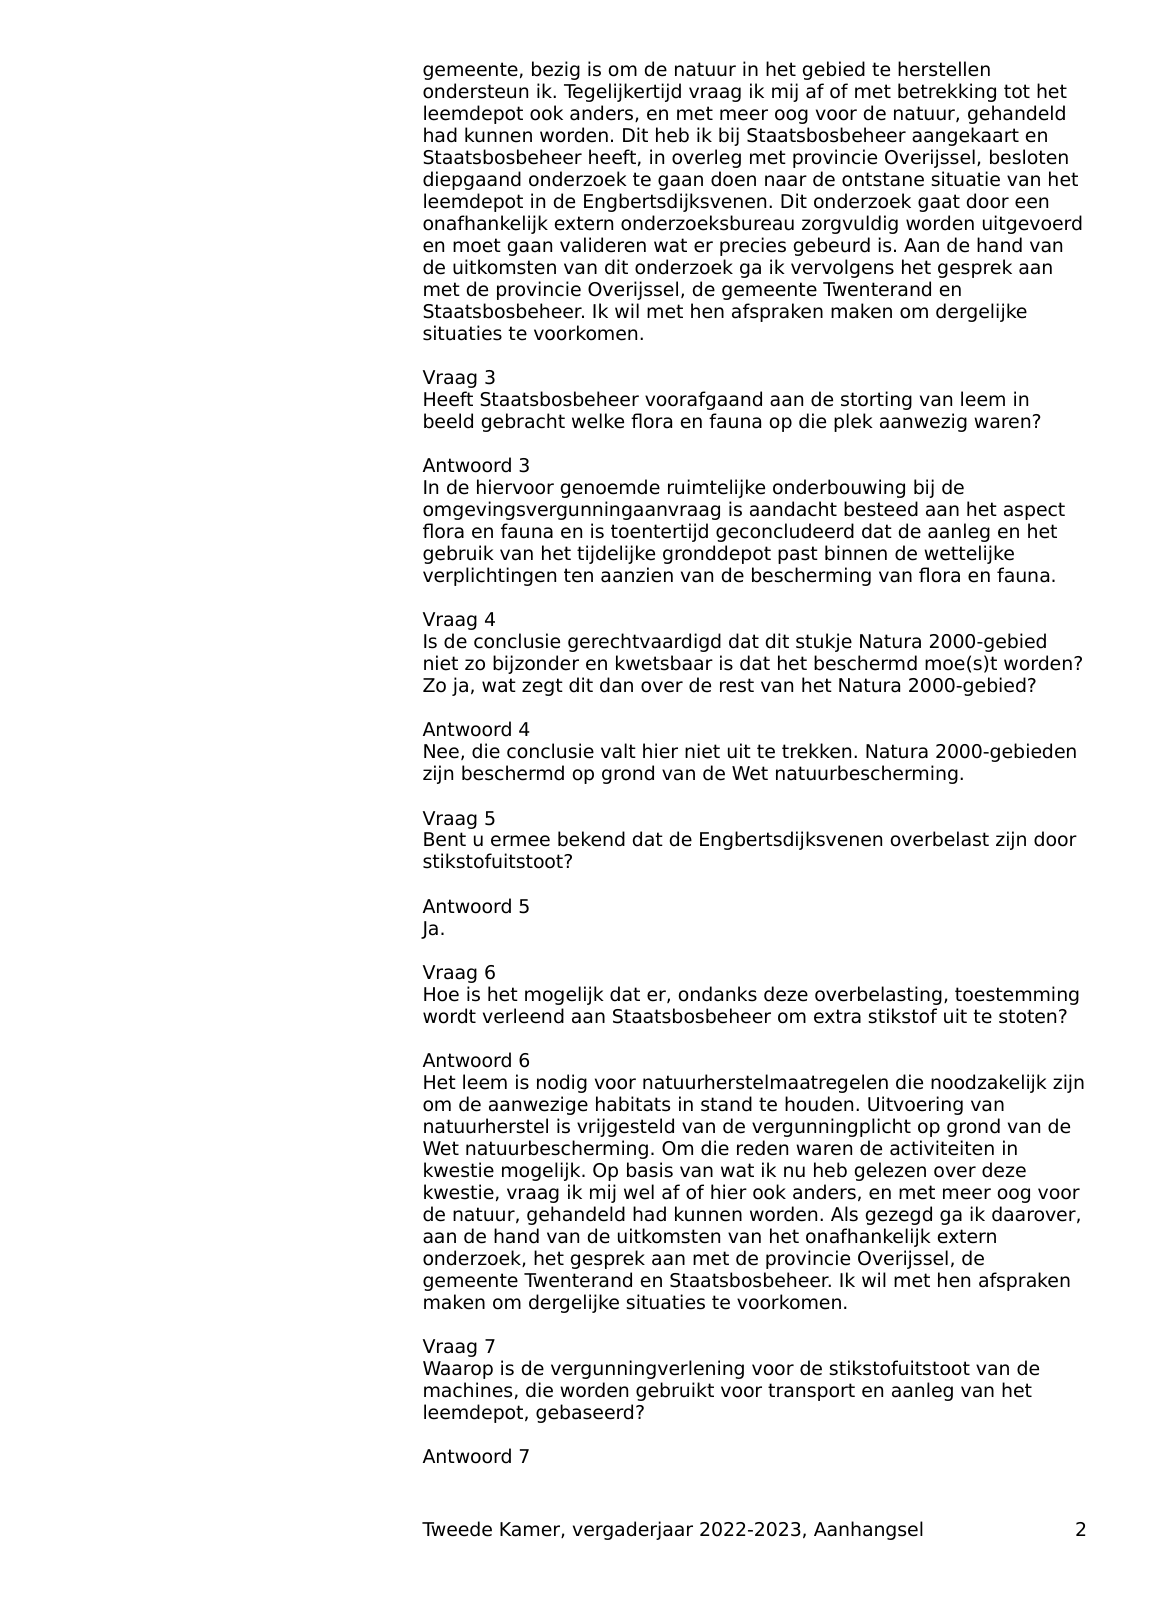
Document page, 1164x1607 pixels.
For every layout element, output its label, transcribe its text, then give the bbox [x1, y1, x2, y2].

text Antwoord 7 [422, 1446, 1087, 1468]
text Heeft Staatsbosbeheer voorafgaand aan de storting van leem in beeld gebracht welke flora en fauna op die plek aanwezig waren? [422, 389, 1087, 433]
text Is de conclusie gerechtvaardigd dat dit stukje Natura 2000-gebied niet zo bijzonder en kwetsbaar is dat het beschermd moe(s)t worden? Zo ja, wat zegt dit dan over de rest van het Natura 2000-gebied? [422, 631, 1087, 697]
text Het leem is nodig voor natuurherstelmaatregelen die noodzakelijk zijn om de aanwezige habitats in stand te houden. Uitvoering van natuurherstel is vrijgesteld van de vergunningplicht op grond van de Wet natuurbescherming. Om die reden waren de activiteiten in kwestie mogelijk. Op basis van wat ik nu heb gelezen over deze kwestie, vraag ik mij wel af of hier ook anders, en met meer oog voor de natuur, gehandeld had kunnen worden. Als gezegd ga ik daarover, aan de hand van de uitkomsten van het onafhankelijk extern onderzoek, het gesprek aan met de provincie Overijssel, de gemeente Twenterand en Staatsbosbeheer. Ik wil met hen afspraken maken om dergelijke situaties te voorkomen. [422, 1072, 1087, 1313]
text Nee, die conclusie valt hier niet uit te trekken. Natura 2000-gebieden zijn beschermd op grond van de Wet natuurbescherming. [422, 741, 1087, 785]
text Antwoord 3 [422, 455, 1087, 477]
text Vraag 6 [422, 962, 1087, 984]
text Hoe is het mogelijk dat er, ondanks deze overbelasting, toestemming wordt verleend aan Staatsbosbeheer om extra stikstof uit te stoten? [422, 984, 1087, 1028]
text Vraag 7 [422, 1336, 1087, 1358]
text Antwoord 6 [422, 1050, 1087, 1072]
text Antwoord 4 [422, 719, 1087, 741]
text In de hiervoor genoemde ruimtelijke onderbouwing bij de omgevingsvergunningaanvraag is aandacht besteed aan het aspect flora en fauna en is toentertijd geconcludeerd dat de aanleg en het gebruik van het tijdelijke gronddepot past binnen de wettelijke verplichtingen ten aanzien van de bescherming van flora en fauna. [422, 477, 1087, 587]
text gemeente, bezig is om de natuur in het gebied te herstellen ondersteun ik. Tegelijkertijd vraag ik mij af of met betrekking tot het leemdepot ook anders, en met meer oog voor de natuur, gehandeld had kunnen worden. Dit heb ik bij Staatsbosbeheer aangekaart en Staatsbosbeheer heeft, in overleg met provincie Overijssel, besloten diepgaand onderzoek te gaan doen naar de ontstane situatie van het leemdepot in de Engbertsdijksvenen. Dit onderzoek gaat door een onafhankelijk extern onderzoeksbureau zorgvuldig worden uitgevoerd en moet gaan valideren wat er precies gebeurd is. Aan de hand van de uitkomsten van dit onderzoek ga ik vervolgens het gesprek aan met de provincie Overijssel, de gemeente Twenterand en Staatsbosbeheer. Ik wil met hen afspraken maken om dergelijke situaties te voorkomen. [422, 59, 1087, 345]
text Ja. [422, 917, 1087, 939]
text Waarop is de vergunningverlening voor de stikstofuitstoot van de machines, die worden gebruikt voor transport en aanleg van het leemdepot, gebaseerd? [422, 1358, 1087, 1424]
text Antwoord 5 [422, 896, 1087, 917]
text Vraag 3 [422, 367, 1087, 389]
text Vraag 5 [422, 807, 1087, 829]
text Vraag 4 [422, 609, 1087, 631]
text Bent u ermee bekend dat de Engbertsdijksvenen overbelast zijn door stikstofuitstoot? [422, 829, 1087, 873]
